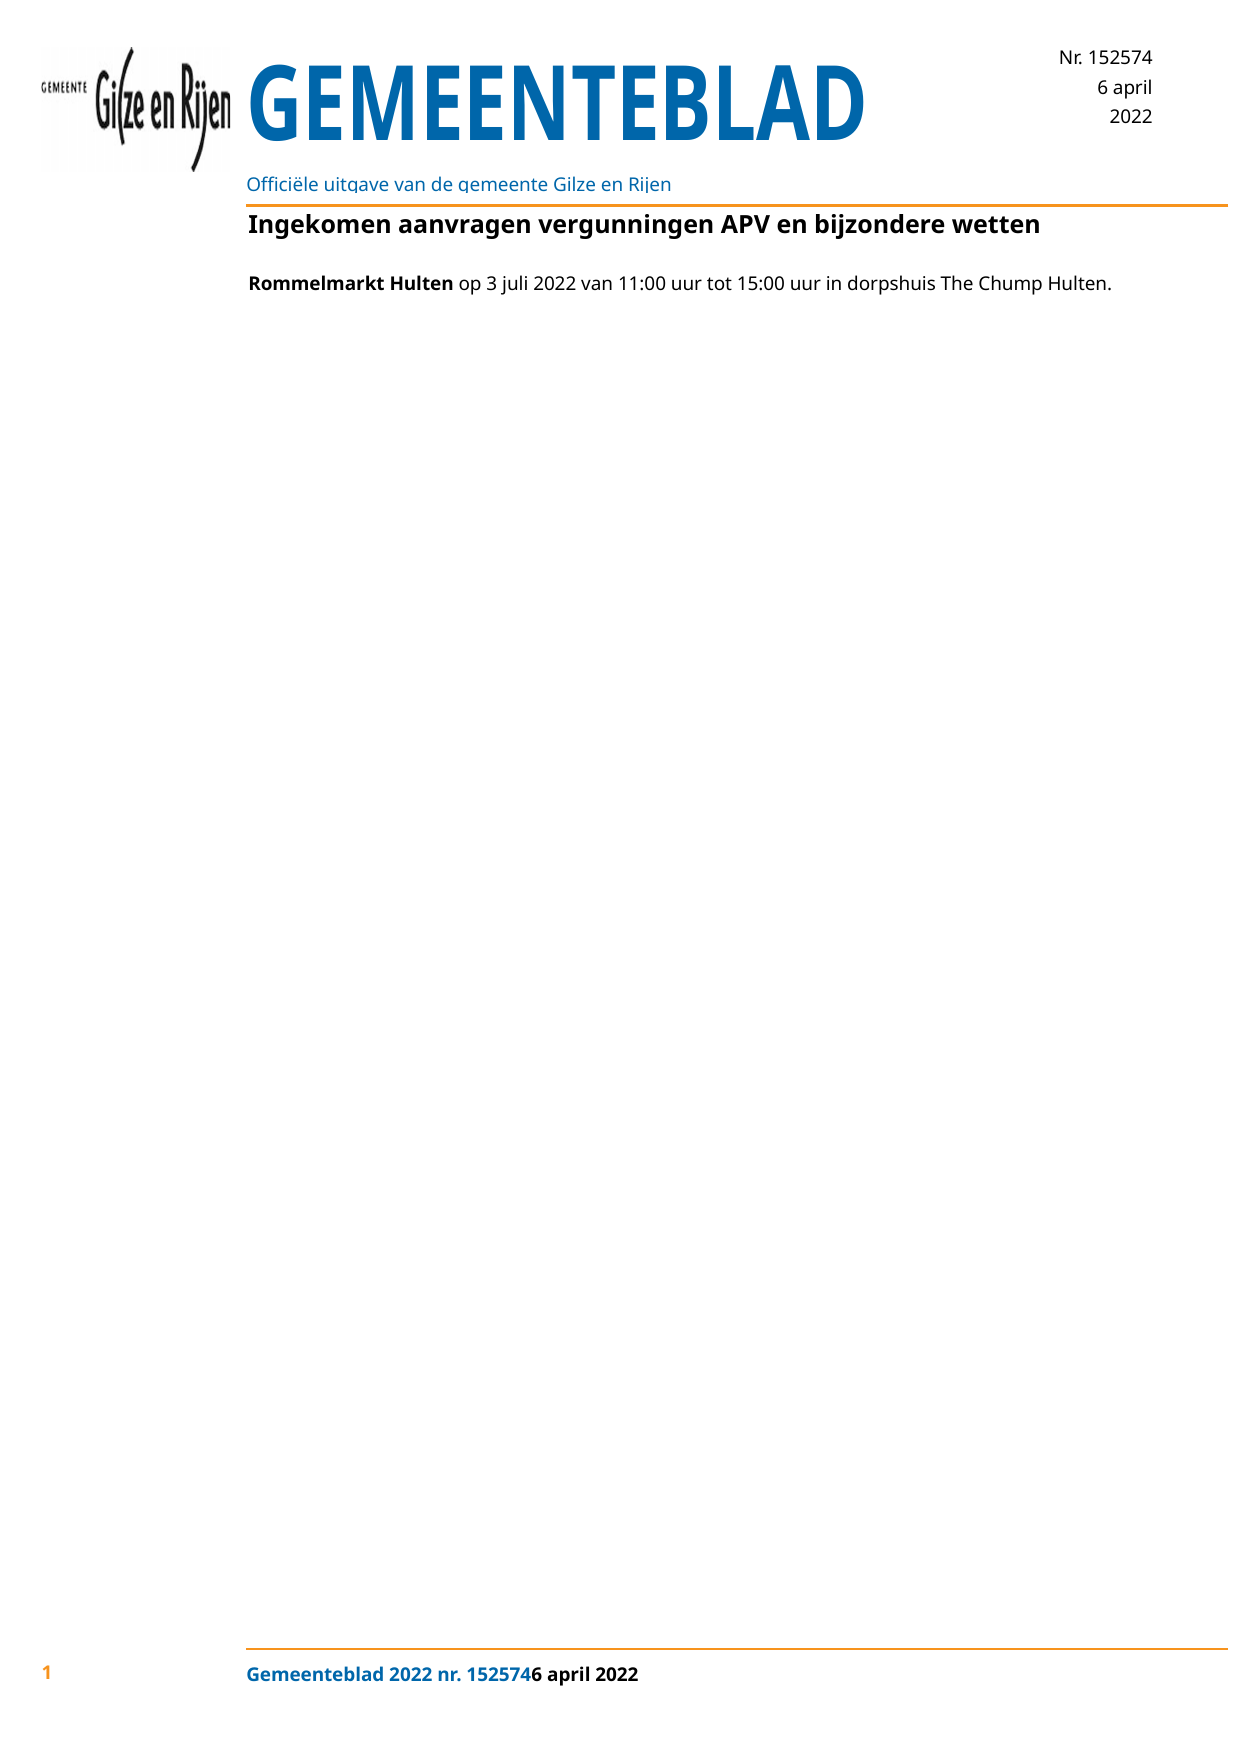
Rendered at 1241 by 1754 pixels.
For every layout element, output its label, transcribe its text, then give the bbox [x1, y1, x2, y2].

text Rommelmarkt Hulten op 3 juli 2022 van 11:00 uur tot 15:00 uur in dorpshuis The Chump Hulten. [248, 270, 1152, 296]
text Ingekomen aanvragen vergunningen APV en bijzondere wetten [248, 207, 1152, 241]
picture [41, 47, 231, 172]
